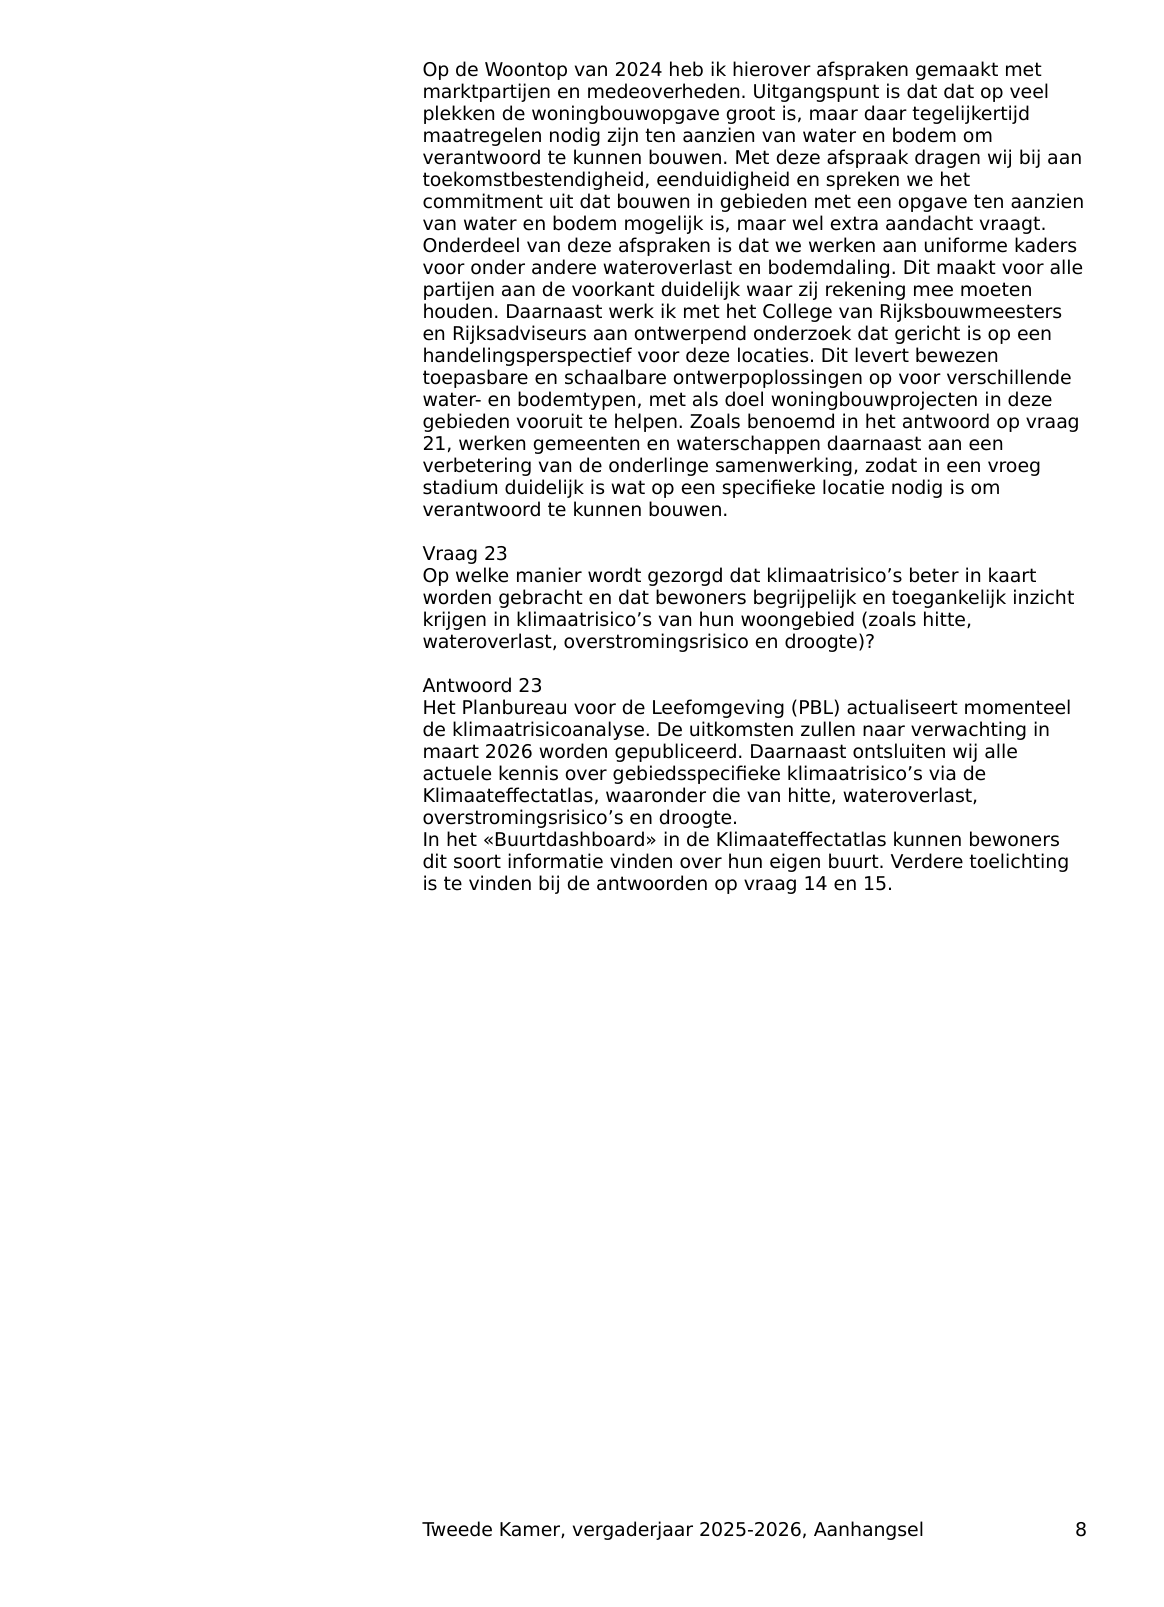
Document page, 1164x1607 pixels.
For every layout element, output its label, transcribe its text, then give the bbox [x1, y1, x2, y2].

text Antwoord 23 [422, 675, 1087, 697]
text In het «Buurtdashboard» in de Klimaateffectatlas kunnen bewoners dit soort informatie vinden over hun eigen buurt. Verdere toelichting is te vinden bij de antwoorden op vraag 14 en 15. [422, 829, 1087, 895]
text Het Planbureau voor de Leefomgeving (PBL) actualiseert momenteel de klimaatrisicoanalyse. De uitkomsten zullen naar verwachting in maart 2026 worden gepubliceerd. Daarnaast ontsluiten wij alle actuele kennis over gebiedsspecifieke klimaatrisico’s via de Klimaateffectatlas, waaronder die van hitte, wateroverlast, overstromingsrisico’s en droogte. [422, 697, 1087, 829]
text Vraag 23 [422, 543, 1087, 565]
text Op de Woontop van 2024 heb ik hierover afspraken gemaakt met marktpartijen en medeoverheden. Uitgangspunt is dat dat op veel plekken de woningbouwopgave groot is, maar daar tegelijkertijd maatregelen nodig zijn ten aanzien van water en bodem om verantwoord te kunnen bouwen. Met deze afspraak dragen wij bij aan toekomstbestendigheid, eenduidigheid en spreken we het commitment uit dat bouwen in gebieden met een opgave ten aanzien van water en bodem mogelijk is, maar wel extra aandacht vraagt. [422, 59, 1087, 235]
text Op welke manier wordt gezorgd dat klimaatrisico’s beter in kaart worden gebracht en dat bewoners begrijpelijk en toegankelijk inzicht krijgen in klimaatrisico’s van hun woongebied (zoals hitte, wateroverlast, overstromingsrisico en droogte)? [422, 565, 1087, 653]
text Onderdeel van deze afspraken is dat we werken aan uniforme kaders voor onder andere wateroverlast en bodemdaling. Dit maakt voor alle partijen aan de voorkant duidelijk waar zij rekening mee moeten houden. Daarnaast werk ik met het College van Rijksbouwmeesters en Rijksadviseurs aan ontwerpend onderzoek dat gericht is op een handelingsperspectief voor deze locaties. Dit levert bewezen toepasbare en schaalbare ontwerpoplossingen op voor verschillende water- en bodemtypen, met als doel woningbouwprojecten in deze gebieden vooruit te helpen. Zoals benoemd in het antwoord op vraag 21, werken gemeenten en waterschappen daarnaast aan een verbetering van de onderlinge samenwerking, zodat in een vroeg stadium duidelijk is wat op een specifieke locatie nodig is om verantwoord te kunnen bouwen. [422, 235, 1087, 521]
